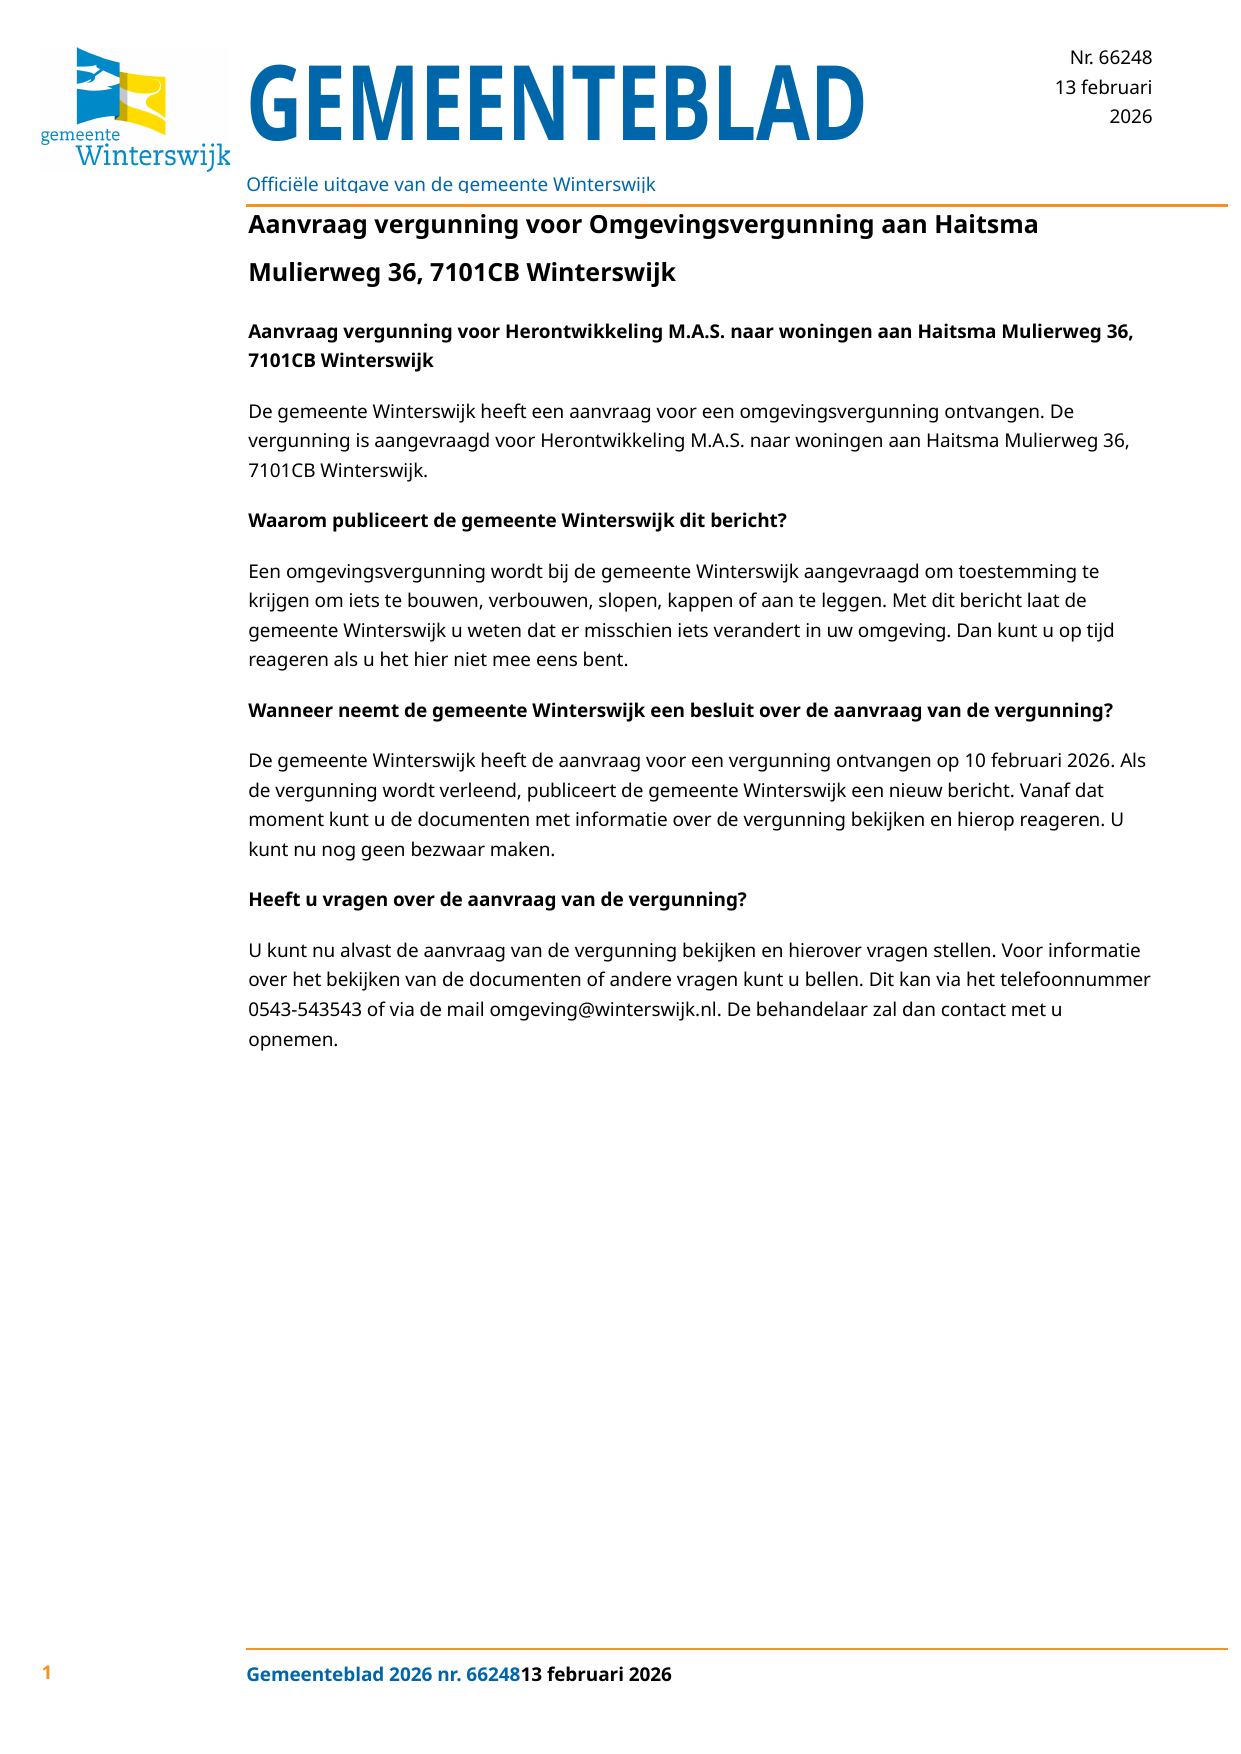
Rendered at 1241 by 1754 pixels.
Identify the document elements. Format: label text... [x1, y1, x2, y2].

text Een omgevingsvergunning wordt bij de gemeente Winterswijk aangevraagd om toestemming te krijgen om iets te bouwen, verbouwen, slopen, kappen of aan te leggen. Met dit bericht laat de gemeente Winterswijk u weten dat er misschien iets verandert in uw omgeving. Dan kunt u op tijd reageren als u het hier niet mee eens bent. [248, 558, 1152, 672]
text De gemeente Winterswijk heeft de aanvraag voor een vergunning ontvangen op 10 februari 2026. Als de vergunning wordt verleend, publiceert de gemeente Winterswijk een nieuw bericht. Vanaf dat moment kunt u de documenten met informatie over de vergunning bekijken en hierop reageren. U kunt nu nog geen bezwaar maken. [248, 747, 1152, 862]
text Aanvraag vergunning voor Herontwikkeling M.A.S. naar woningen aan Haitsma Mulierweg 36, 7101CB Winterswijk [248, 318, 1152, 373]
text De gemeente Winterswijk heeft een aanvraag voor een omgevingsvergunning ontvangen. De vergunning is aangevraagd voor Herontwikkeling M.A.S. naar woningen aan Haitsma Mulierweg 36, 7101CB Winterswijk. [248, 398, 1152, 483]
text Heeft u vragen over de aanvraag van de vergunning? [248, 887, 1152, 912]
text U kunt nu alvast de aanvraag van de vergunning bekijken en hierover vragen stellen. Voor informatie over het bekijken van de documenten of andere vragen kunt u bellen. Dit kan via het telefoonnummer 0543-543543 of via de mail omgeving@winterswijk.nl. De behandelaar zal dan contact met u opnemen. [248, 937, 1152, 1052]
picture [225, 153, 231, 162]
text Waarom publiceert de gemeente Winterswijk dit bericht? [248, 507, 1152, 533]
text Wanneer neemt de gemeente Winterswijk een besluit over de aanvraag van de vergunning? [248, 697, 1152, 723]
picture [41, 47, 231, 172]
text Aanvraag vergunning voor Omgevingsvergunning aan Haitsma Mulierweg 36, 7101CB Winterswijk [248, 207, 1152, 288]
